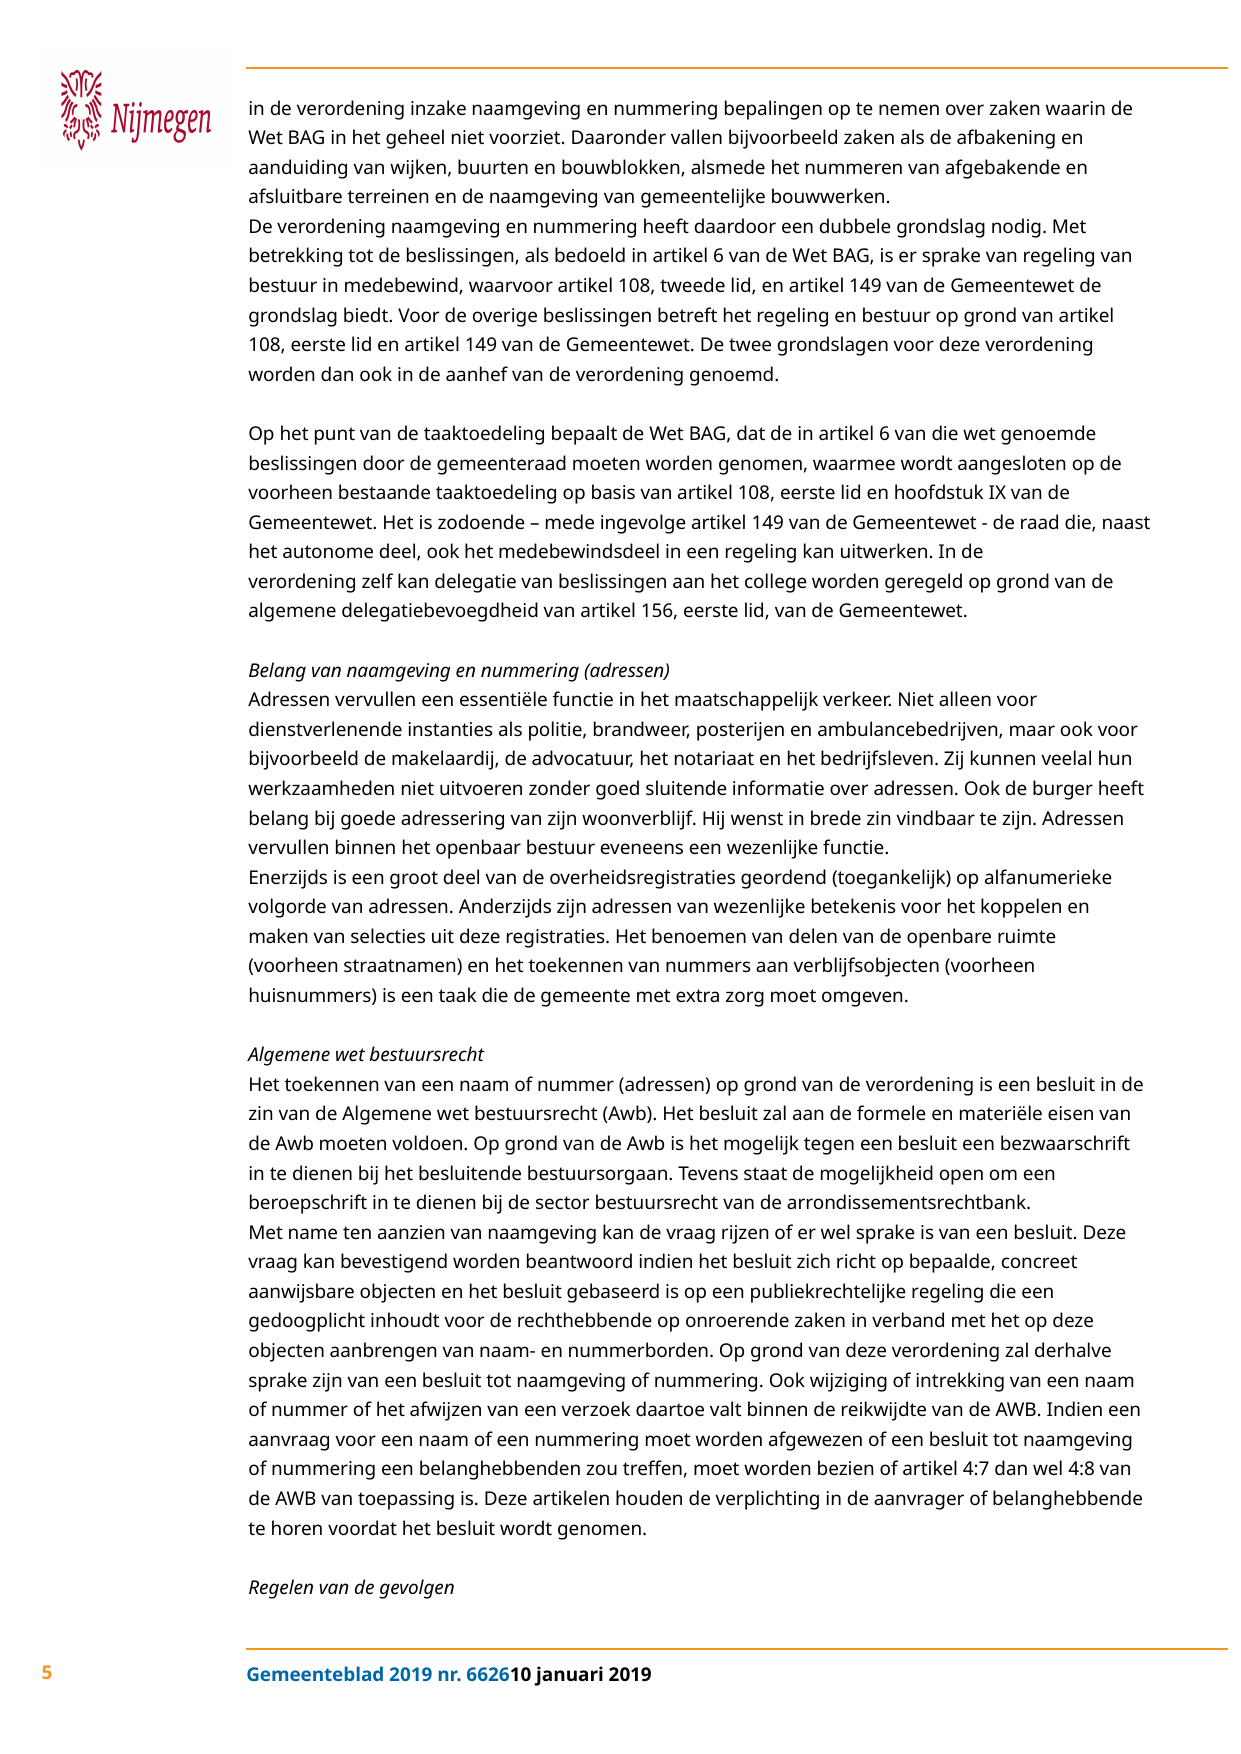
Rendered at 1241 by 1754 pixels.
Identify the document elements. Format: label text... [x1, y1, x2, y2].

text verordening zelf kan delegatie van beslissingen aan het college worden geregeld op grond van de algemene delegatiebevoegdheid van artikel 156, eerste lid, van de Gemeentewet. [248, 568, 1152, 623]
text De verordening naamgeving en nummering heeft daardoor een dubbele grondslag nodig. Met betrekking tot de beslissingen, als bedoeld in artikel 6 van de Wet BAG, is er sprake van regeling van bestuur in medebewind, waarvoor artikel 108, tweede lid, en artikel 149 van de Gemeentewet de grondslag biedt. Voor de overige beslissingen betreft het regeling en bestuur op grond van artikel 108, eerste lid en artikel 149 van de Gemeentewet. De twee grondslagen voor deze verordening worden dan ook in de aanhef van de verordening genoemd. [248, 213, 1152, 387]
text Op het punt van de taaktoedeling bepaalt de Wet BAG, dat de in artikel 6 van die wet genoemde beslissingen door de gemeenteraad moeten worden genomen, waarmee wordt aangesloten op de voorheen bestaande taaktoedeling op basis van artikel 108, eerste lid en hoofdstuk IX van de Gemeentewet. Het is zodoende – mede ingevolge artikel 149 van de Gemeentewet - de raad die, naast het autonome deel, ook het medebewindsdeel in een regeling kan uitwerken. In de [248, 420, 1152, 564]
text Adressen vervullen een essentiële functie in het maatschappelijk verkeer. Niet alleen voor dienstverlenende instanties als politie, brandweer, posterijen en ambulancebedrijven, maar ook voor bijvoorbeeld de makelaardij, de advocatuur, het notariaat en het bedrijfsleven. Zij kunnen veelal hun werkzaamheden niet uitvoeren zonder goed sluitende informatie over adressen. Ook de burger heeft belang bij goede adressering van zijn woonverblijf. Hij wenst in brede zin vindbaar te zijn. Adressen vervullen binnen het openbaar bestuur eveneens een wezenlijke functie. [248, 686, 1152, 860]
text Belang van naamgeving en nummering (adressen) [248, 657, 1152, 683]
text Algemene wet bestuursrecht [248, 1041, 1152, 1067]
text Enerzijds is een groot deel van de overheidsregistraties geordend (toegankelijk) op alfanumerieke volgorde van adressen. Anderzijds zijn adressen van wezenlijke betekenis voor het koppelen en maken van selecties uit deze registraties. Het benoemen van delen van de openbare ruimte (voorheen straatnamen) en het toekennen van nummers aan verblijfsobjecten (voorheen huisnummers) is een taak die de gemeente met extra zorg moet omgeven. [248, 864, 1152, 1008]
text Met name ten aanzien van naamgeving kan de vraag rijzen of er wel sprake is van een besluit. Deze vraag kan bevestigend worden beantwoord indien het besluit zich richt op bepaalde, concreet aanwijsbare objecten en het besluit gebaseerd is op een publiekrechtelijke regeling die een gedoogplicht inhoudt voor de rechthebbende op onroerende zaken in verband met het op deze objecten aanbrengen van naam- en nummerborden. Op grond van deze verordening zal derhalve sprake zijn van een besluit tot naamgeving of nummering. Ook wijziging of intrekking van een naam of nummer of het afwijzen van een verzoek daartoe valt binnen de reikwijdte van de AWB. Indien een aanvraag voor een naam of een nummering moet worden afgewezen of een besluit tot naamgeving of nummering een belanghebbenden zou treffen, moet worden bezien of artikel 4:7 dan wel 4:8 van de AWB van toepassing is. Deze artikelen houden de verplichting in de aanvrager of belanghebbende te horen voordat het besluit wordt genomen. [248, 1219, 1152, 1541]
text Het toekennen van een naam of nummer (adressen) op grond van de verordening is een besluit in de zin van de Algemene wet bestuursrecht (Awb). Het besluit zal aan de formele en materiële eisen van de Awb moeten voldoen. Op grond van de Awb is het mogelijk tegen een besluit een bezwaarschrift in te dienen bij het besluitende bestuursorgaan. Tevens staat de mogelijkheid open om een beroepschrift in te dienen bij de sector bestuursrecht van de arrondissementsrechtbank. [248, 1071, 1152, 1215]
picture [41, 47, 231, 172]
text Regelen van de gevolgen [248, 1574, 1152, 1600]
text in de verordening inzake naamgeving en nummering bepalingen op te nemen over zaken waarin de Wet BAG in het geheel niet voorziet. Daaronder vallen bijvoorbeeld zaken als de afbakening en aanduiding van wijken, buurten en bouwblokken, alsmede het nummeren van afgebakende en afsluitbare terreinen en de naamgeving van gemeentelijke bouwwerken. [248, 95, 1152, 209]
